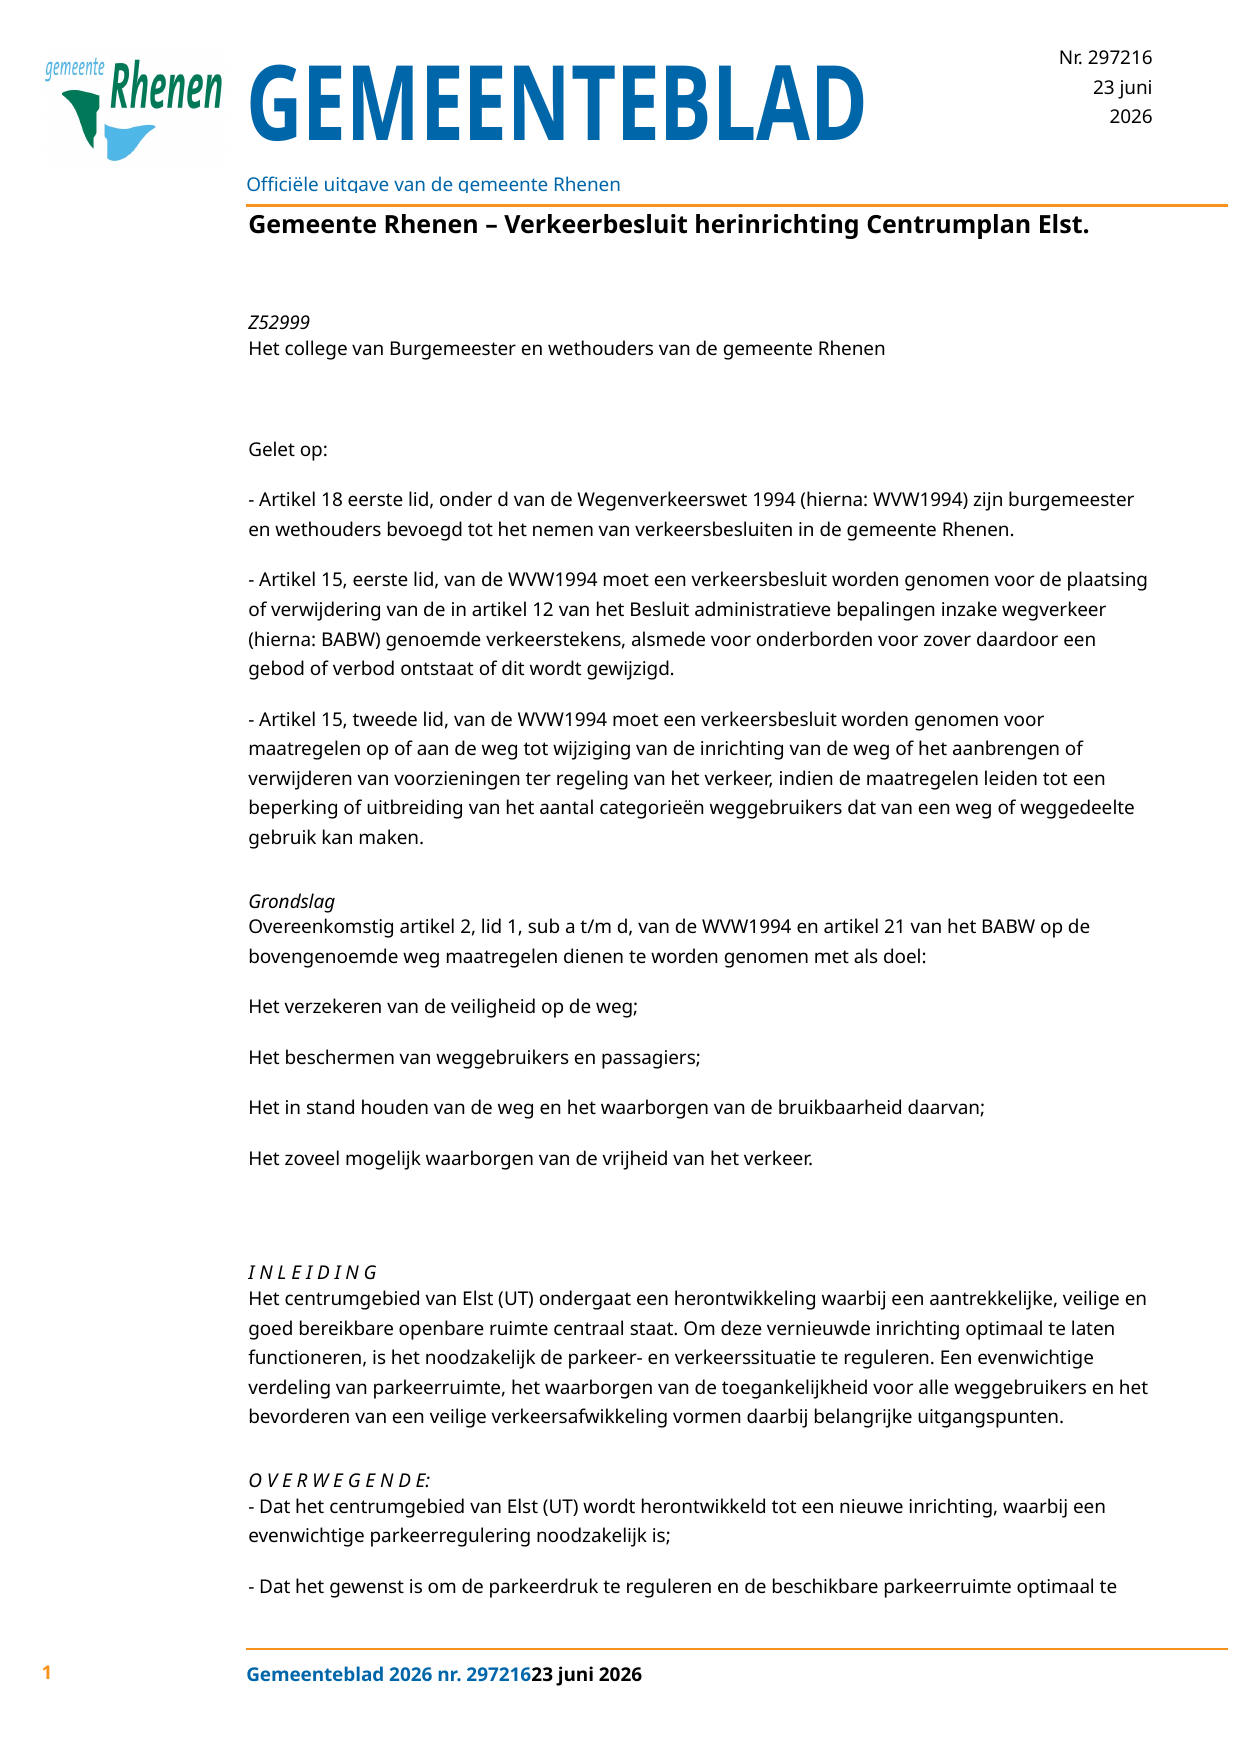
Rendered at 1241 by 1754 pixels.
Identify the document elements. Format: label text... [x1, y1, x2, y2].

text - Dat het gewenst is om de parkeerdruk te reguleren en de beschikbare parkeerruimte optimaal te [248, 1573, 1152, 1599]
text - Artikel 18 eerste lid, onder d van de Wegenverkeerswet 1994 (hierna: WVW1994) zijn burgemeester en wethouders bevoegd tot het nemen van verkeersbesluiten in de gemeente Rhenen. [248, 487, 1152, 542]
text - Dat het centrumgebied van Elst (UT) wordt herontwikkeld tot een nieuwe inrichting, waarbij een evenwichtige parkeerregulering noodzakelijk is; [248, 1493, 1152, 1548]
picture [41, 47, 231, 172]
text - Artikel 15, eerste lid, van de WVW1994 moet een verkeersbesluit worden genomen voor de plaatsing of verwijdering van de in artikel 12 van het Besluit administratieve bepalingen inzake wegverkeer (hierna: BABW) genoemde verkeerstekens, alsmede voor onderborden voor zover daardoor een gebod of verbod ontstaat of dit wordt gewijzigd. [248, 567, 1152, 681]
text O V E R W E G E N D E: [248, 1467, 1152, 1493]
text Het verzekeren van de veiligheid op de weg; [248, 994, 1152, 1019]
text Het beschermen van weggebruikers en passagiers; [248, 1044, 1152, 1070]
text Overeenkomstig artikel 2, lid 1, sub a t/m d, van de WVW1994 en artikel 21 van het BABW op de bovengenoemde weg maatregelen dienen te worden genomen met als doel: [248, 914, 1152, 969]
text Grondslag [248, 888, 1152, 914]
text Het college van Burgemeester en wethouders van de gemeente Rhenen [248, 335, 1152, 361]
text Z52999 [248, 309, 1152, 335]
text I N L E I D I N G [248, 1259, 1152, 1285]
text - Artikel 15, tweede lid, van de WVW1994 moet een verkeersbesluit worden genomen voor maatregelen op of aan de weg tot wijziging van de inrichting van de weg of het aanbrengen of verwijderen van voorzieningen ter regeling van het verkeer, indien de maatregelen leiden tot een beperking of uitbreiding van het aantal categorieën weggebruikers dat van een weg of weggedeelte gebruik kan maken. [248, 706, 1152, 850]
text Het in stand houden van de weg en het waarborgen van de bruikbaarheid daarvan; [248, 1094, 1152, 1120]
text Het centrumgebied van Elst (UT) ondergaat een herontwikkeling waarbij een aantrekkelijke, veilige en goed bereikbare openbare ruimte centraal staat. Om deze vernieuwde inrichting optimaal te laten functioneren, is het noodzakelijk de parkeer- en verkeerssituatie te reguleren. Een evenwichtige verdeling van parkeerruimte, het waarborgen van de toegankelijkheid voor alle weggebruikers en het bevorderen van een veilige verkeersafwikkeling vormen daarbij belangrijke uitgangspunten. [248, 1285, 1152, 1429]
text Gemeente Rhenen – Verkeerbesluit herinrichting Centrumplan Elst. [248, 207, 1152, 241]
text Het zoveel mogelijk waarborgen van de vrijheid van het verkeer. [248, 1145, 1152, 1171]
text Gelet op: [248, 436, 1152, 462]
